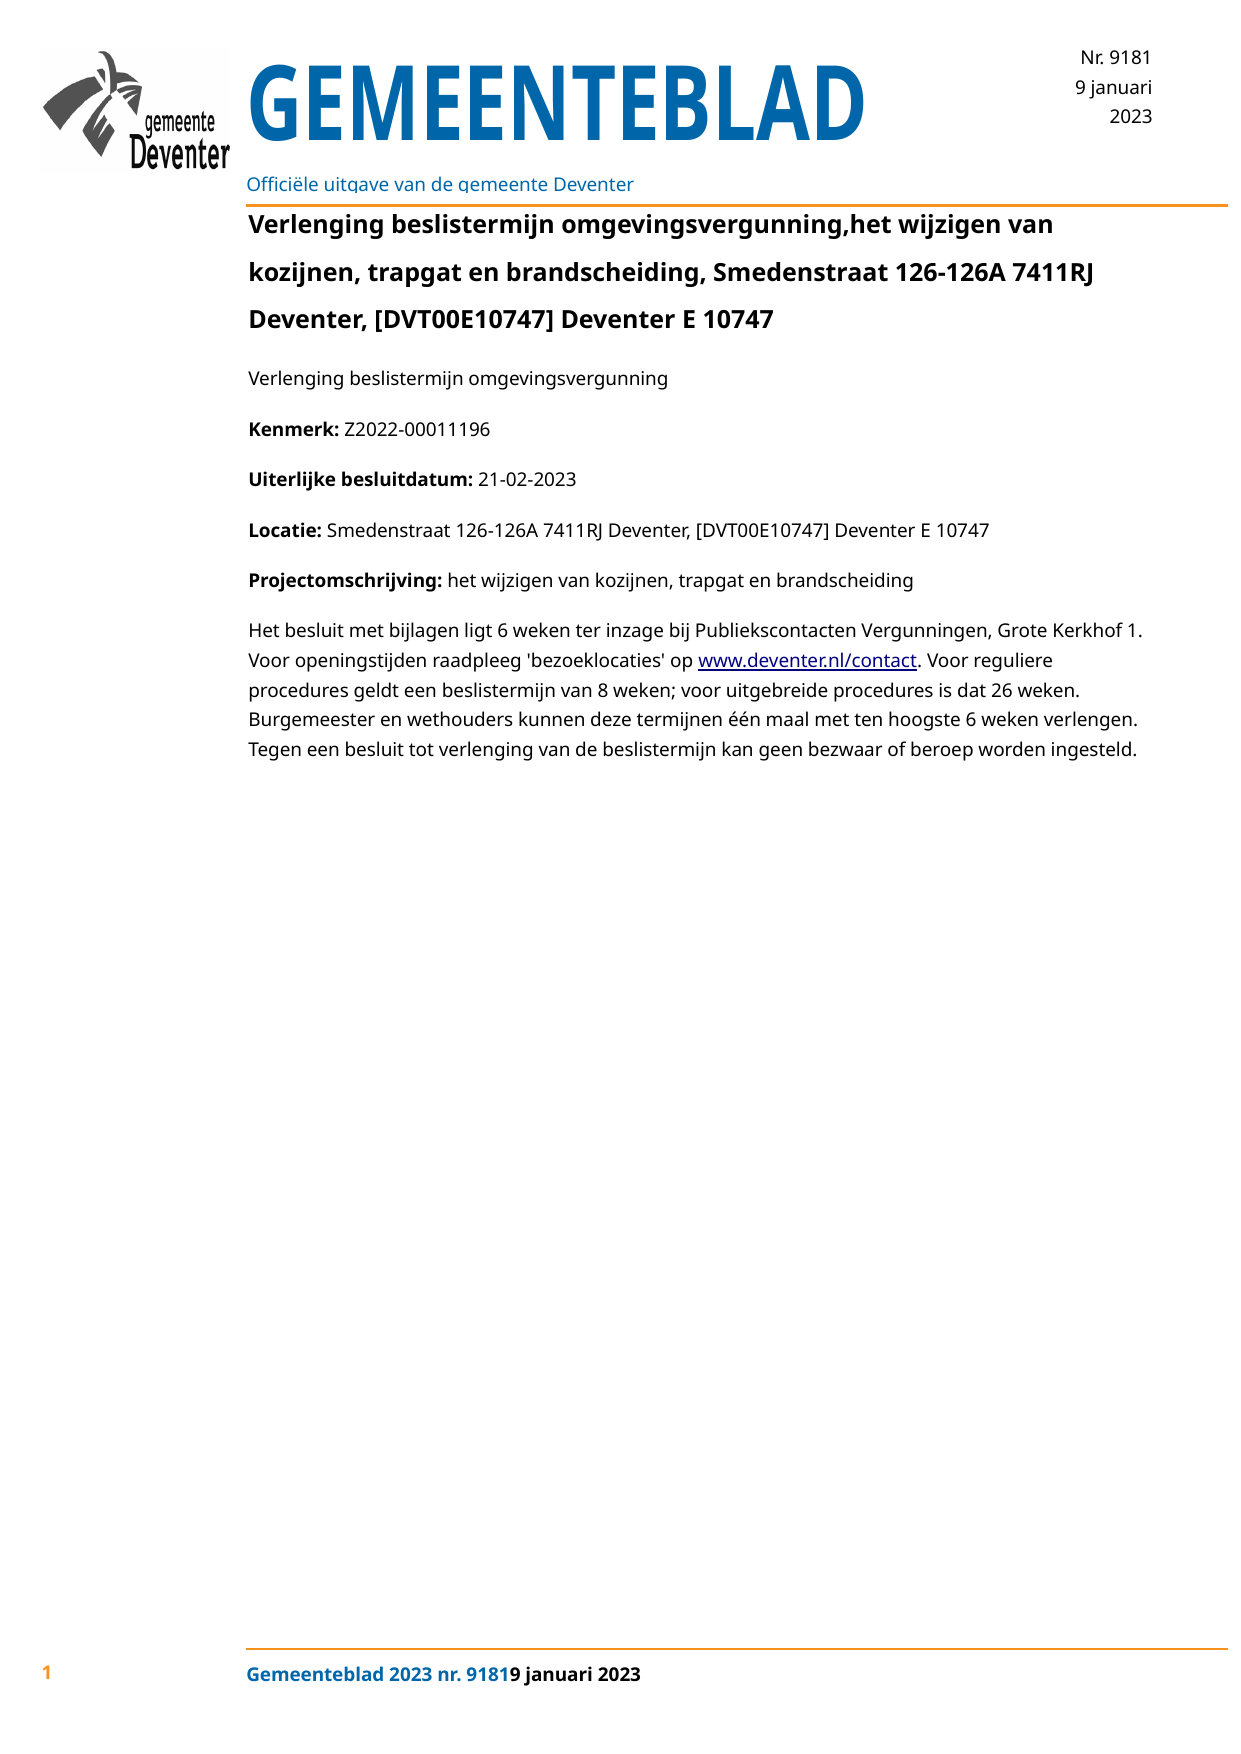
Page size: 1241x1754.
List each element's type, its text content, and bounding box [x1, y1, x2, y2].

text Kenmerk: Z2022-00011196 [248, 416, 1152, 442]
text Het besluit met bijlagen ligt 6 weken ter inzage bij Publiekscontacten Vergunningen, Grote Kerkhof 1. Voor openingstijden raadpleeg 'bezoeklocaties' op www.deventer.nl/contact. Voor reguliere procedures geldt een beslistermijn van 8 weken; voor uitgebreide procedures is dat 26 weken. Burgemeester en wethouders kunnen deze termijnen één maal met ten hoogste 6 weken verlengen. Tegen een besluit tot verlenging van de beslistermijn kan geen bezwaar of beroep worden ingesteld. [248, 618, 1152, 762]
text Verlenging beslistermijn omgevingsvergunning [248, 366, 1152, 391]
picture [41, 47, 231, 172]
text Locatie: Smedenstraat 126-126A 7411RJ Deventer, [DVT00E10747] Deventer E 10747 [248, 517, 1152, 542]
text Verlenging beslistermijn omgevingsvergunning,het wijzigen van kozijnen, trapgat en brandscheiding, Smedenstraat 126-126A 7411RJ Deventer, [DVT00E10747] Deventer E 10747 [248, 207, 1152, 336]
text Uiterlijke besluitdatum: 21-02-2023 [248, 466, 1152, 492]
text Projectomschrijving: het wijzigen van kozijnen, trapgat en brandscheiding [248, 567, 1152, 593]
